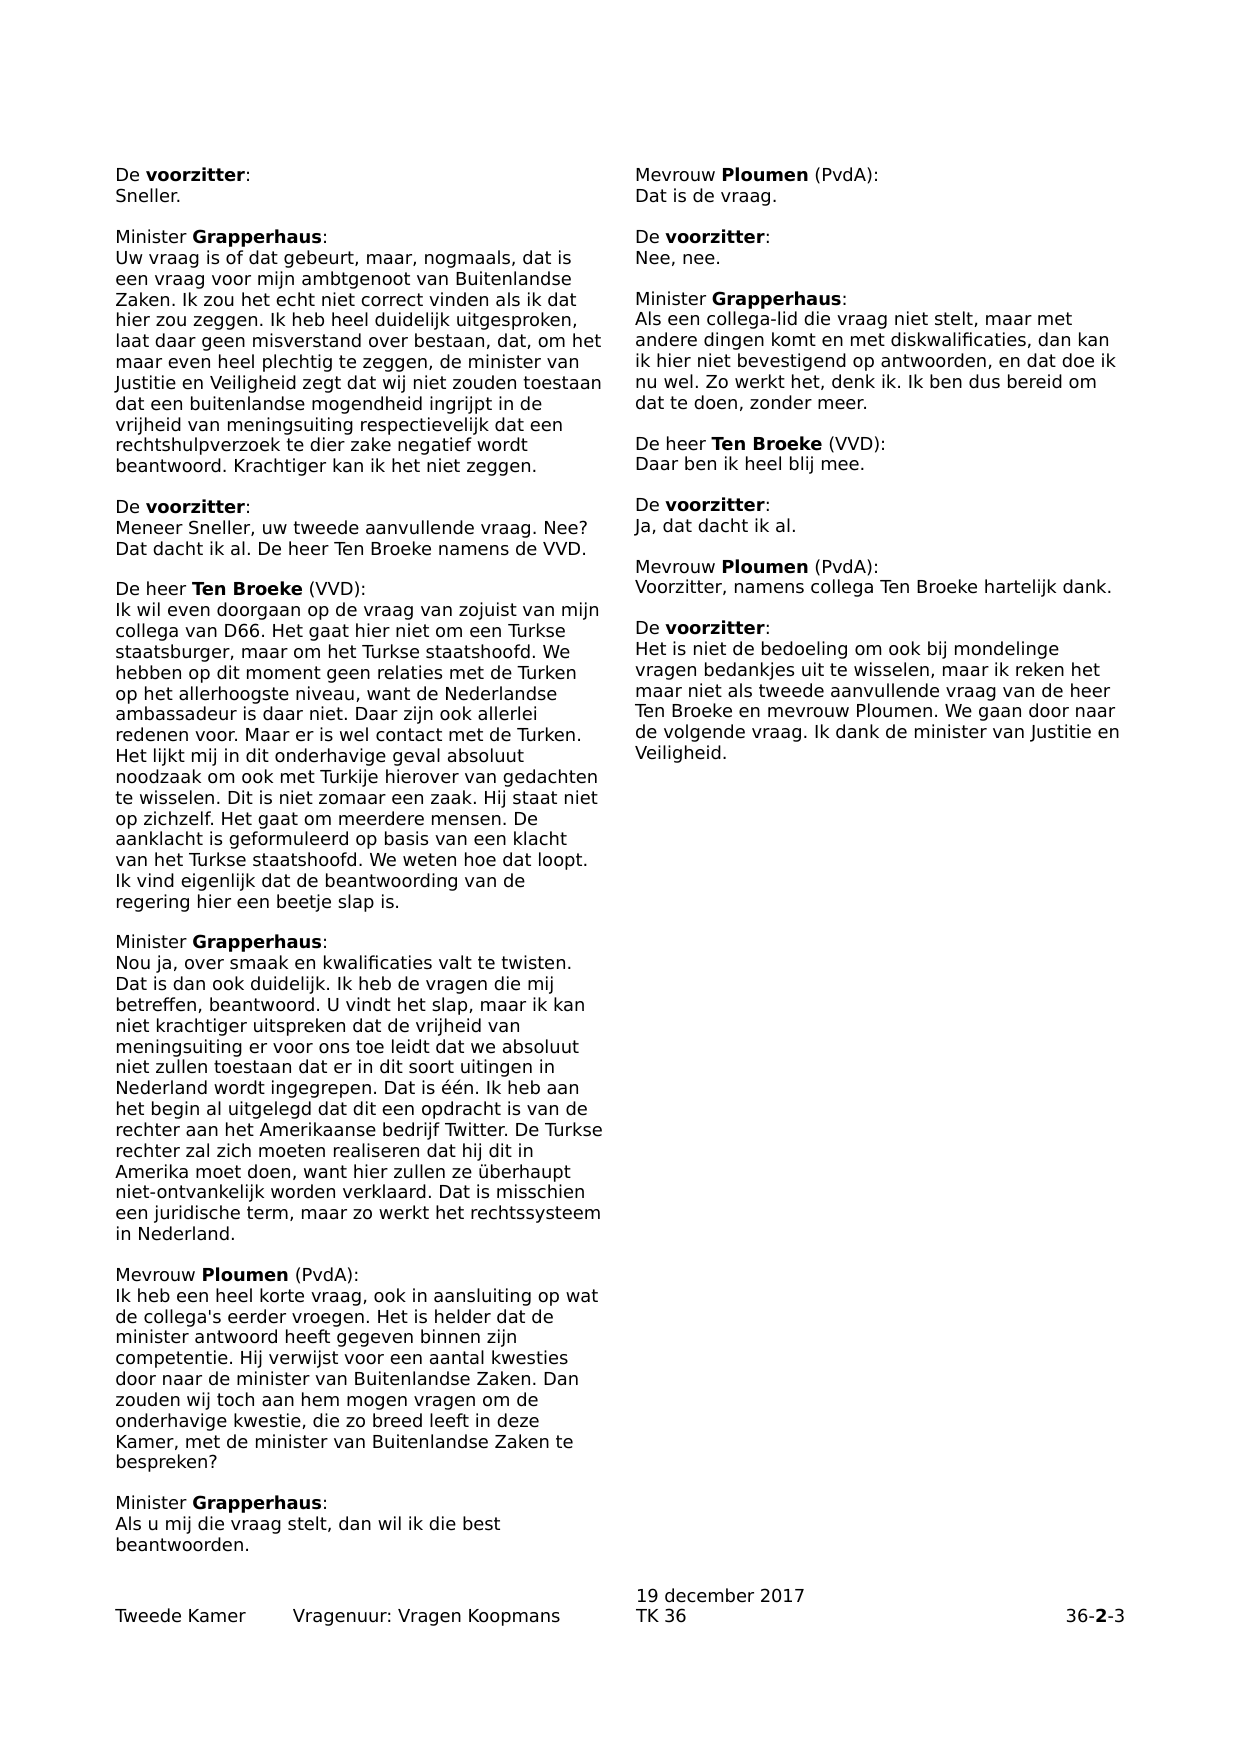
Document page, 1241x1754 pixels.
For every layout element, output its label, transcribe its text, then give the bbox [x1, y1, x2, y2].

text Als een collega-lid die vraag niet stelt, maar met andere dingen komt en met diskwalificaties, dan kan ik hier niet bevestigend op antwoorden, en dat doe ik nu wel. Zo werkt het, denk ik. Ik ben dus bereid om dat te doen, zonder meer. [635, 309, 1125, 413]
text Mevrouw Ploumen (PvdA): [635, 165, 1125, 186]
text De heer Ten Broeke (VVD): [635, 433, 1125, 454]
text Nou ja, over smaak en kwalificaties valt te twisten. Dat is dan ook duidelijk. Ik heb de vragen die mij betreffen, beantwoord. U vindt het slap, maar ik kan niet krachtiger uitspreken dat de vrijheid van meningsuiting er voor ons toe leidt dat we absoluut niet zullen toestaan dat er in dit soort uitingen in Nederland wordt ingegrepen. Dat is één. Ik heb aan het begin al uitgelegd dat dit een opdracht is van de rechter aan het Amerikaanse bedrijf Twitter. De Turkse rechter zal zich moeten realiseren dat hij dit in Amerika moet doen, want hier zullen ze überhaupt niet-ontvankelijk worden verklaard. Dat is misschien een juridische term, maar zo werkt het rechtssysteem in Nederland. [115, 953, 605, 1245]
text Nee, nee. [635, 248, 1125, 268]
text Ik wil even doorgaan op de vraag van zojuist van mijn collega van D66. Het gaat hier niet om een Turkse staatsburger, maar om het Turkse staatshoofd. We hebben op dit moment geen relaties met de Turken op het allerhoogste niveau, want de Nederlandse ambassadeur is daar niet. Daar zijn ook allerlei redenen voor. Maar er is wel contact met de Turken. Het lijkt mij in dit onderhavige geval absoluut noodzaak om ook met Turkije hierover van gedachten te wisselen. Dit is niet zomaar een zaak. Hij staat niet op zichzelf. Het gaat om meerdere mensen. De aanklacht is geformuleerd op basis van een klacht van het Turkse staatshoofd. We weten hoe dat loopt. Ik vind eigenlijk dat de beantwoording van de regering hier een beetje slap is. [115, 600, 605, 912]
text Minister Grapperhaus: [635, 288, 1125, 309]
text Uw vraag is of dat gebeurt, maar, nogmaals, dat is een vraag voor mijn ambtgenoot van Buitenlandse Zaken. Ik zou het echt niet correct vinden als ik dat hier zou zeggen. Ik heb heel duidelijk uitgesproken, laat daar geen misverstand over bestaan, dat, om het maar even heel plechtig te zeggen, de minister van Justitie en Veiligheid zegt dat wij niet zouden toestaan dat een buitenlandse mogendheid ingrijpt in de vrijheid van meningsuiting respectievelijk dat een rechtshulpverzoek te dier zake negatief wordt beantwoord. Krachtiger kan ik het niet zeggen. [115, 248, 605, 477]
text Minister Grapperhaus: [115, 932, 605, 953]
text Als u mij die vraag stelt, dan wil ik die best beantwoorden. [115, 1514, 605, 1555]
text Minister Grapperhaus: [115, 1493, 605, 1514]
text De voorzitter: [115, 497, 605, 517]
text De voorzitter: [635, 227, 1125, 248]
text Voorzitter, namens collega Ten Broeke hartelijk dank. [635, 577, 1125, 598]
text Mevrouw Ploumen (PvdA): [115, 1265, 605, 1286]
text Sneller. [115, 186, 605, 207]
text De voorzitter: [635, 495, 1125, 516]
text De voorzitter: [115, 165, 605, 186]
text De heer Ten Broeke (VVD): [115, 579, 605, 600]
text Dat is de vraag. [635, 186, 1125, 207]
text Daar ben ik heel blij mee. [635, 454, 1125, 475]
text De voorzitter: [635, 618, 1125, 639]
text Het is niet de bedoeling om ook bij mondelinge vragen bedankjes uit te wisselen, maar ik reken het maar niet als tweede aanvullende vraag van de heer Ten Broeke en mevrouw Ploumen. We gaan door naar de volgende vraag. Ik dank de minister van Justitie en Veiligheid. [635, 639, 1125, 764]
text Meneer Sneller, uw tweede aanvullende vraag. Nee? Dat dacht ik al. De heer Ten Broeke namens de VVD. [115, 517, 605, 559]
text Ja, dat dacht ik al. [635, 516, 1125, 536]
text Mevrouw Ploumen (PvdA): [635, 556, 1125, 577]
text Ik heb een heel korte vraag, ook in aansluiting op wat de collega's eerder vroegen. Het is helder dat de minister antwoord heeft gegeven binnen zijn competentie. Hij verwijst voor een aantal kwesties door naar de minister van Buitenlandse Zaken. Dan zouden wij toch aan hem mogen vragen om de onderhavige kwestie, die zo breed leeft in deze Kamer, met de minister van Buitenlandse Zaken te bespreken? [115, 1286, 605, 1473]
text Minister Grapperhaus: [115, 227, 605, 248]
